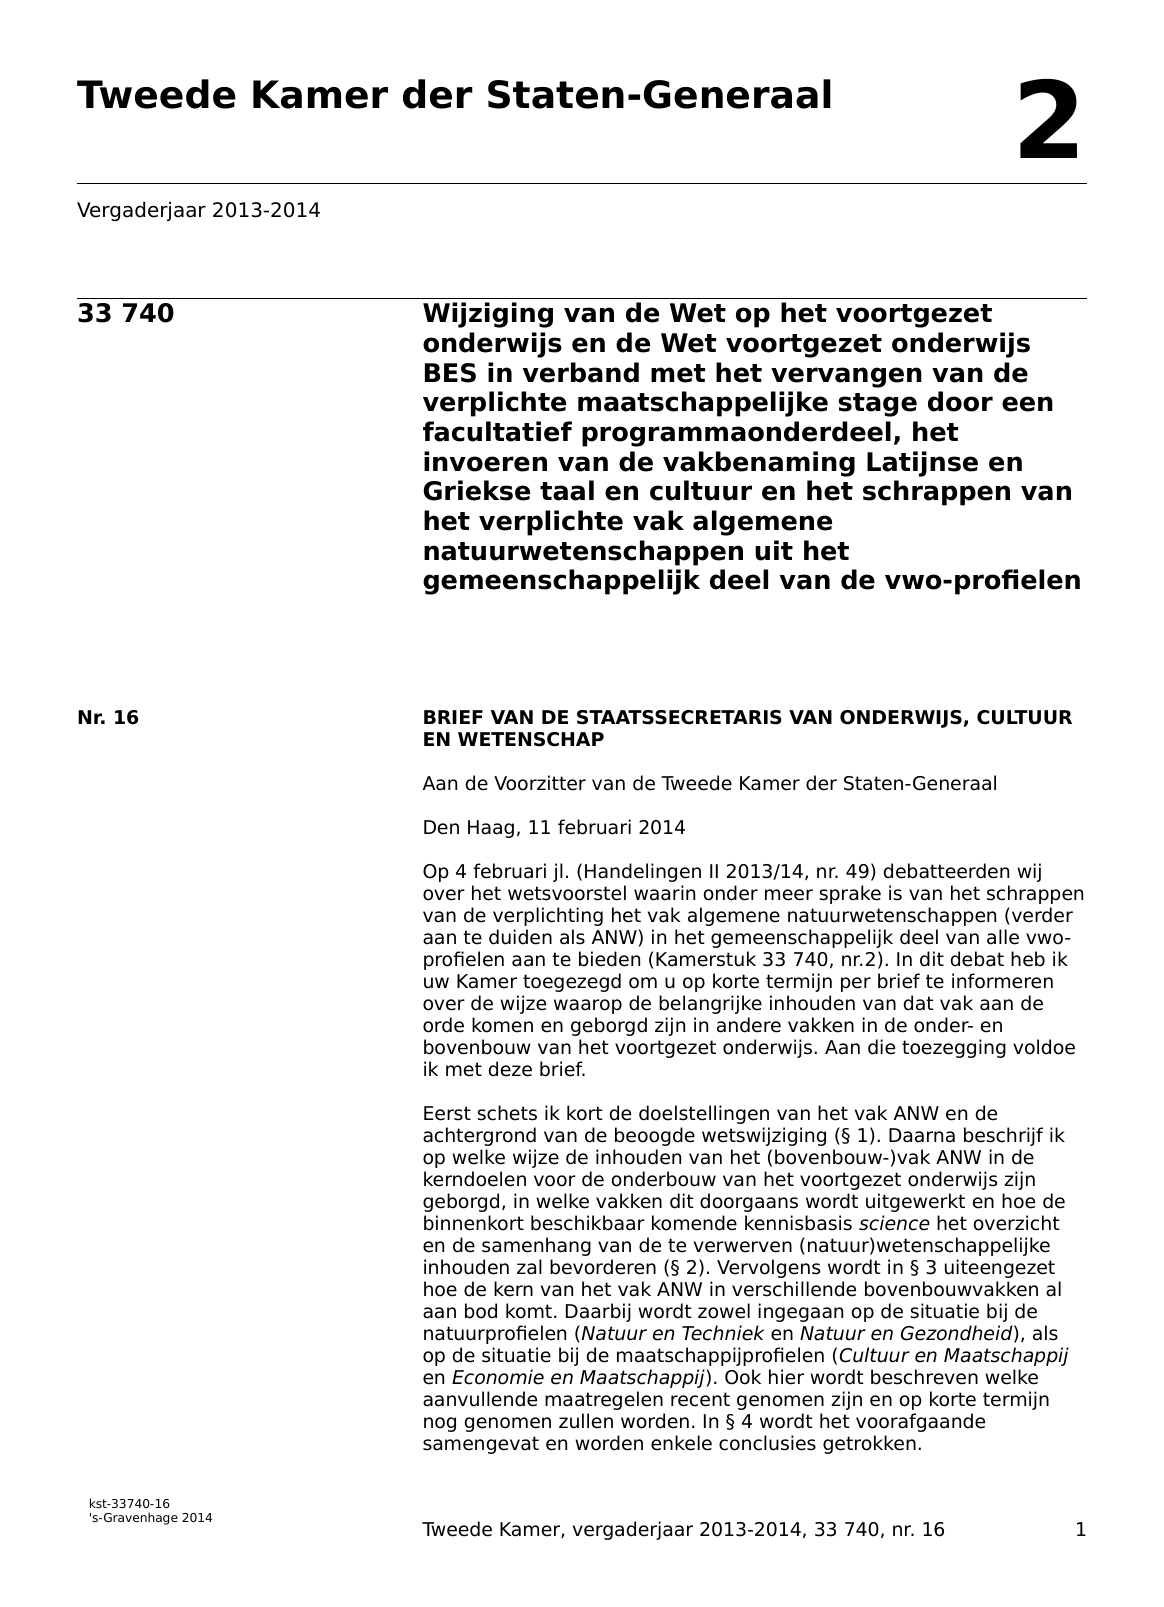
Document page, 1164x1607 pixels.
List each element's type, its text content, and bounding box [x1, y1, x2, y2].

text Den Haag, 11 februari 2014 [422, 817, 1087, 839]
table_header 2 [886, 59, 1087, 183]
table_header Tweede Kamer der Staten-Generaal [77, 59, 886, 183]
text Op 4 februari jl. (Handelingen II 2013/14, nr. 49) debatteerden wij over het wetsvoorstel waarin onder meer sprake is van het schrappen van de verplichting het vak algemene natuurwetenschappen (verder aan te duiden als ANW) in het gemeenschappelijk deel van alle vwo-profielen aan te bieden (Kamerstuk 33 740, nr.2). In dit debat heb ik uw Kamer toegezegd om u op korte termijn per brief te informeren over de wijze waarop de belangrijke inhouden van dat vak aan de orde komen en geborgd zijn in andere vakken in de onder- en bovenbouw van het voortgezet onderwijs. Aan die toezegging voldoe ik met deze brief. [422, 861, 1087, 1081]
text kst-33740-16 [88, 1497, 323, 1511]
table_cell Vergaderjaar 2013-2014 [77, 184, 1087, 298]
subtitle 33 740 Wijziging van de Wet op het voortgezet onderwijs en de Wet voortgezet onderwijs BES in verband met het vervangen van de verplichte maatschappelijke stage door een facultatief programmaonderdeel, het invoeren van de vakbenaming Latijnse en Griekse taal en cultuur en het schrappen van het verplichte vak algemene natuurwetenschappen uit het gemeenschappelijk deel van de vwo-profielen [77, 299, 1087, 596]
subtitle Nr. 16 BRIEF VAN DE STAATSSECRETARIS VAN ONDERWIJS, CULTUUR EN WETENSCHAP [77, 707, 1087, 751]
text 's-Gravenhage 2014 [88, 1511, 323, 1525]
text Eerst schets ik kort de doelstellingen van het vak ANW en de achtergrond van de beoogde wetswijziging (§ 1). Daarna beschrijf ik op welke wijze de inhouden van het (bovenbouw-)vak ANW in de kerndoelen voor de onderbouw van het voortgezet onderwijs zijn geborgd, in welke vakken dit doorgaans wordt uitgewerkt en hoe de binnenkort beschikbaar komende kennisbasis science het overzicht en de samenhang van de te verwerven (natuur)wetenschappelijke inhouden zal bevorderen (§ 2). Vervolgens wordt in § 3 uiteengezet hoe de kern van het vak ANW in verschillende bovenbouwvakken al aan bod komt. Daarbij wordt zowel ingegaan op de situatie bij de natuurprofielen (Natuur en Techniek en Natuur en Gezondheid), als op de situatie bij de maatschappijprofielen (Cultuur en Maatschappij en Economie en Maatschappij). Ook hier wordt beschreven welke aanvullende maatregelen recent genomen zijn en op korte termijn nog genomen zullen worden. In § 4 wordt het voorafgaande samengevat en worden enkele conclusies getrokken. [422, 1103, 1087, 1455]
text Aan de Voorzitter van de Tweede Kamer der Staten-Generaal [422, 773, 1087, 795]
